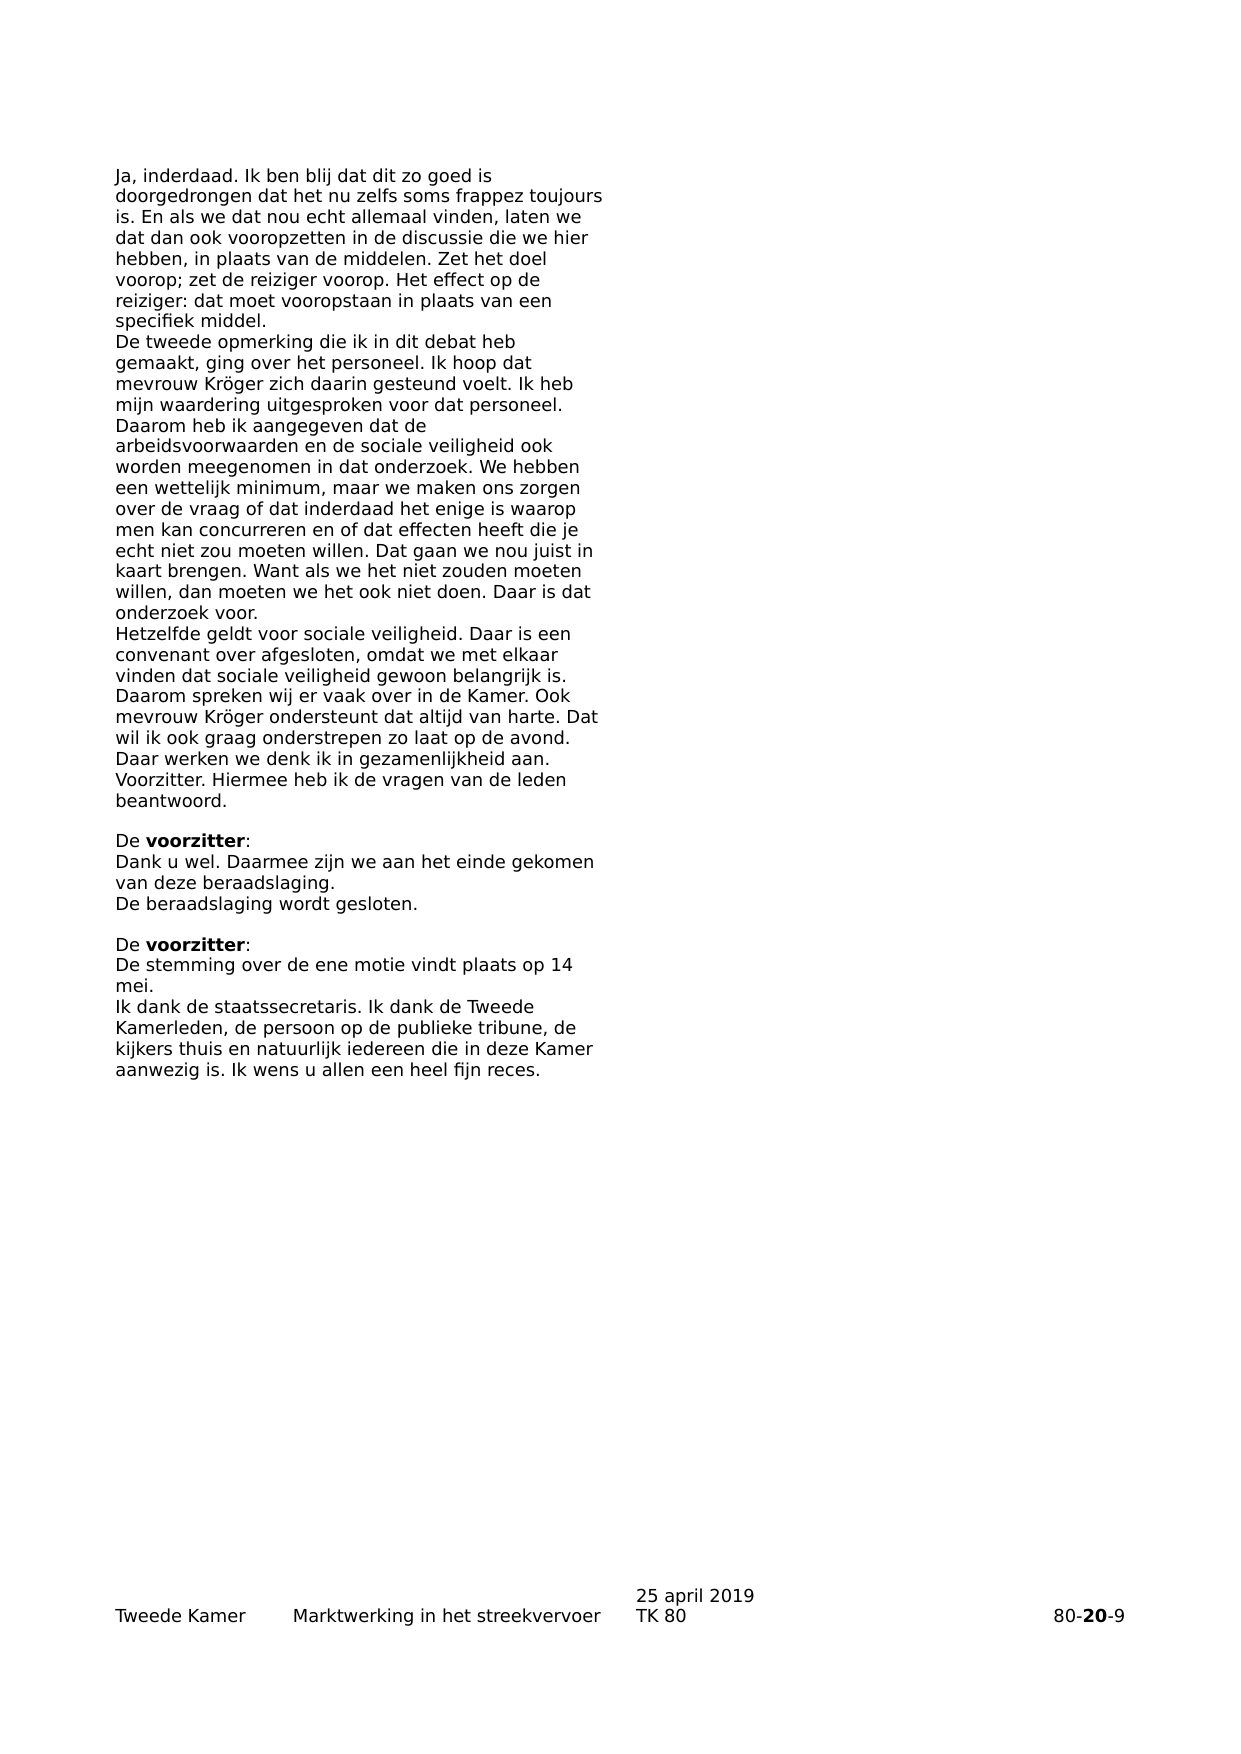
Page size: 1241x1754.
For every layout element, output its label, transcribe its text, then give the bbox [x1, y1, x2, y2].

text Ja, inderdaad. Ik ben blij dat dit zo goed is doorgedrongen dat het nu zelfs soms frappez toujours is. En als we dat nou echt allemaal vinden, laten we dat dan ook vooropzetten in de discussie die we hier hebben, in plaats van de middelen. Zet het doel voorop; zet de reiziger voorop. Het effect op de reiziger: dat moet vooropstaan in plaats van een specifiek middel. [115, 165, 605, 332]
text Hetzelfde geldt voor sociale veiligheid. Daar is een convenant over afgesloten, omdat we met elkaar vinden dat sociale veiligheid gewoon belangrijk is. Daarom spreken wij er vaak over in de Kamer. Ook mevrouw Kröger ondersteunt dat altijd van harte. Dat wil ik ook graag onderstrepen zo laat op de avond. Daar werken we denk ik in gezamenlijkheid aan. [115, 624, 605, 769]
text De voorzitter: [115, 934, 605, 955]
text De tweede opmerking die ik in dit debat heb gemaakt, ging over het personeel. Ik hoop dat mevrouw Kröger zich daarin gesteund voelt. Ik heb mijn waardering uitgesproken voor dat personeel. Daarom heb ik aangegeven dat de arbeidsvoorwaarden en de sociale veiligheid ook worden meegenomen in dat onderzoek. We hebben een wettelijk minimum, maar we maken ons zorgen over de vraag of dat inderdaad het enige is waarop men kan concurreren en of dat effecten heeft die je echt niet zou moeten willen. Dat gaan we nou juist in kaart brengen. Want als we het niet zouden moeten willen, dan moeten we het ook niet doen. Daar is dat onderzoek voor. [115, 332, 605, 624]
text Dank u wel. Daarmee zijn we aan het einde gekomen van deze beraadslaging. [115, 852, 605, 893]
text De beraadslaging wordt gesloten. [115, 893, 605, 914]
text Ik dank de staatssecretaris. Ik dank de Tweede Kamerleden, de persoon op de publieke tribune, de kijkers thuis en natuurlijk iedereen die in deze Kamer aanwezig is. Ik wens u allen een heel fijn reces. [115, 997, 605, 1080]
text De stemming over de ene motie vindt plaats op 14 mei. [115, 955, 605, 997]
text Voorzitter. Hiermee heb ik de vragen van de leden beantwoord. [115, 769, 605, 811]
text De voorzitter: [115, 831, 605, 852]
